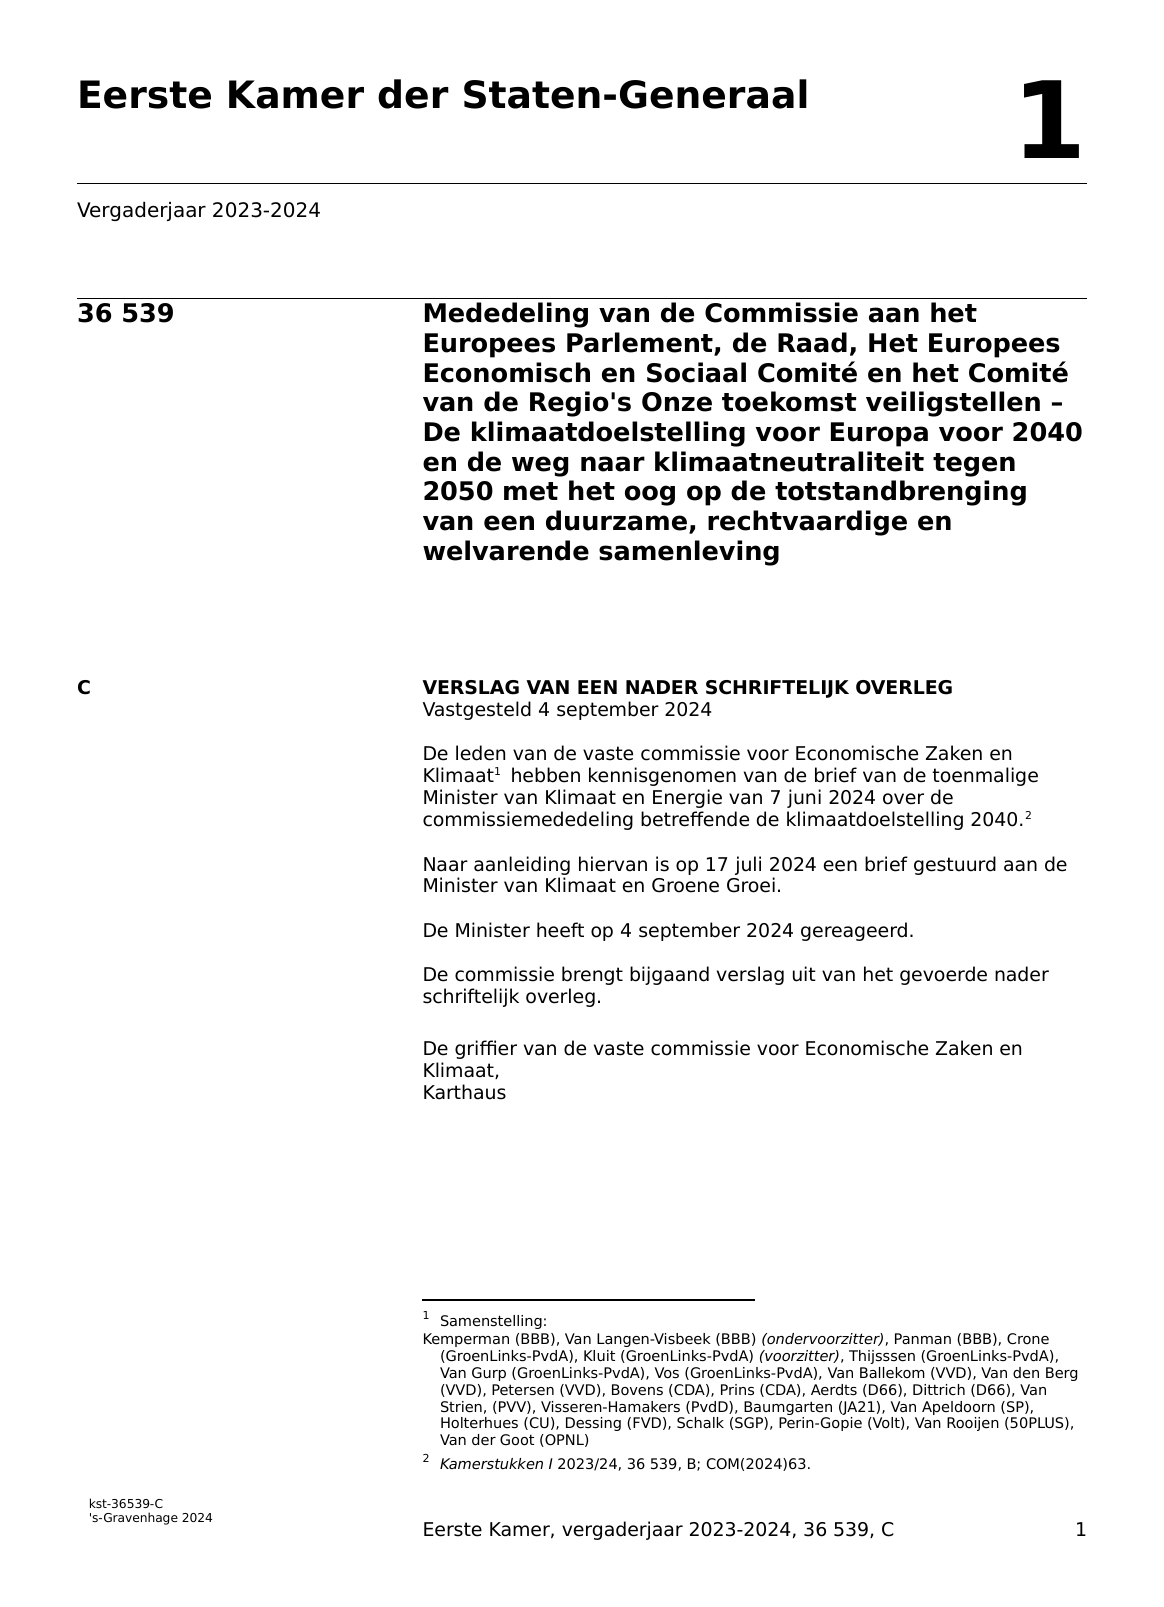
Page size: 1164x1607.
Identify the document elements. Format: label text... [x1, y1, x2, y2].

subtitle 36 539 Mededeling van de Commissie aan het Europees Parlement, de Raad, Het Europees Economisch en Sociaal Comité en het Comité van de Regio's Onze toekomst veiligstellen – De klimaatdoelstelling voor Europa voor 2040 en de weg naar klimaatneutraliteit tegen 2050 met het oog op de totstandbrenging van een duurzame, rechtvaardige en welvarende samenleving [77, 299, 1087, 566]
text Naar aanleiding hiervan is op 17 juli 2024 een brief gestuurd aan de Minister van Klimaat en Groene Groei. [422, 853, 1087, 897]
text kst-36539-C [88, 1497, 323, 1511]
text De leden van de vaste commissie voor Economische Zaken en Klimaat hebben kennisgenomen van de brief van de toenmalige Minister van Klimaat en Energie van 7 juni 2024 over de commissiemededeling betreffende de klimaatdoelstelling 2040. [422, 743, 1087, 831]
table_header Eerste Kamer der Staten-Generaal [77, 59, 886, 183]
text Kamerstukken I 2023/24, 36 539, B; COM(2024)63. [422, 1452, 1087, 1474]
table_cell Vergaderjaar 2023-2024 [77, 184, 1087, 298]
text Vastgesteld 4 september 2024 [422, 699, 1087, 721]
subtitle C VERSLAG VAN EEN NADER SCHRIFTELIJK OVERLEG [77, 677, 1087, 699]
text 's-Gravenhage 2024 [88, 1511, 323, 1525]
text De Minister heeft op 4 september 2024 gereageerd. [422, 919, 1087, 942]
text De griffier van de vaste commissie voor Economische Zaken en Klimaat, Karthaus [422, 1038, 1087, 1104]
table_header 1 [886, 59, 1087, 183]
text Samenstelling: [422, 1309, 1087, 1331]
text De commissie brengt bijgaand verslag uit van het gevoerde nader schriftelijk overleg. [422, 964, 1087, 1008]
text Kemperman (BBB), Van Langen-Visbeek (BBB) (ondervoorzitter), Panman (BBB), Crone (GroenLinks-PvdA), Kluit (GroenLinks-PvdA) (voorzitter), Thijsssen (GroenLinks-PvdA), Van Gurp (GroenLinks-PvdA), Vos (GroenLinks-PvdA), Van Ballekom (VVD), Van den Berg (VVD), Petersen (VVD), Bovens (CDA), Prins (CDA), Aerdts (D66), Dittrich (D66), Van Strien, (PVV), Visseren-Hamakers (PvdD), Baumgarten (JA21), Van Apeldoorn (SP), Holterhues (CU), Dessing (FVD), Schalk (SGP), Perin-Gopie (Volt), Van Rooijen (50PLUS), Van der Goot (OPNL) [422, 1331, 1087, 1449]
